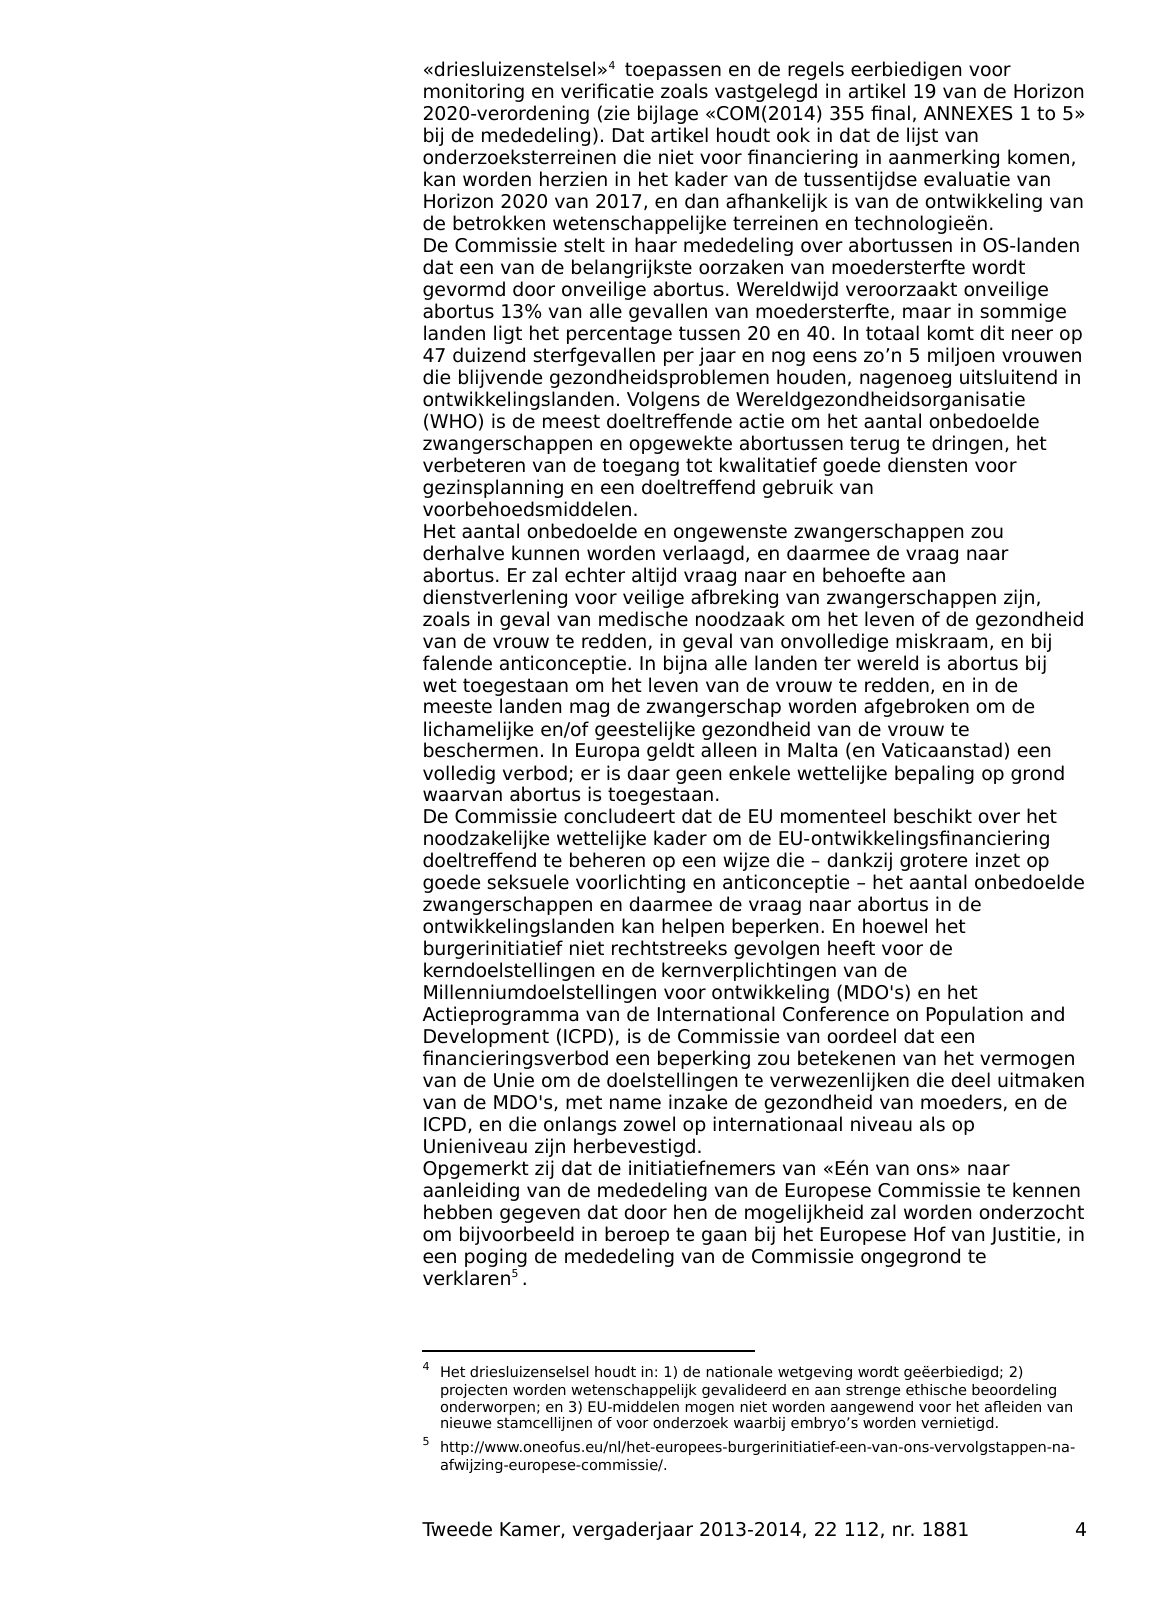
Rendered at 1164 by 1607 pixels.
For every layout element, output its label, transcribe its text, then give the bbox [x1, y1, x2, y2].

text «driesluizenstelsel» toepassen en de regels eerbiedigen voor monitoring en verificatie zoals vastgelegd in artikel 19 van de Horizon 2020-verordening (zie bijlage «COM(2014) 355 final, ANNEXES 1 to 5» bij de mededeling). Dat artikel houdt ook in dat de lijst van onderzoeksterreinen die niet voor financiering in aanmerking komen, kan worden herzien in het kader van de tussentijdse evaluatie van Horizon 2020 van 2017, en dan afhankelijk is van de ontwikkeling van de betrokken wetenschappelijke terreinen en technologieën. [422, 59, 1087, 235]
text Het driesluizenselsel houdt in: 1) de nationale wetgeving wordt geëerbiedigd; 2) projecten worden wetenschappelijk gevalideerd en aan strenge ethische beoordeling onderworpen; en 3) EU-middelen mogen niet worden aangewend voor het afleiden van nieuwe stamcellijnen of voor onderzoek waarbij embryo’s worden vernietigd. [422, 1360, 1087, 1432]
text De Commissie concludeert dat de EU momenteel beschikt over het noodzakelijke wettelijke kader om de EU-ontwikkelingsfinanciering doeltreffend te beheren op een wijze die – dankzij grotere inzet op goede seksuele voorlichting en anticonceptie – het aantal onbedoelde zwangerschappen en daarmee de vraag naar abortus in de ontwikkelingslanden kan helpen beperken. En hoewel het burgerinitiatief niet rechtstreeks gevolgen heeft voor de kerndoelstellingen en de kernverplichtingen van de Millenniumdoelstellingen voor ontwikkeling (MDO's) en het Actieprogramma van de International Conference on Population and Development (ICPD), is de Commissie van oordeel dat een financieringsverbod een beperking zou betekenen van het vermogen van de Unie om de doelstellingen te verwezenlijken die deel uitmaken van de MDO's, met name inzake de gezondheid van moeders, en de ICPD, en die onlangs zowel op internationaal niveau als op Unieniveau zijn herbevestigd. [422, 806, 1087, 1158]
text http://www.oneofus.eu/nl/het-europees-burgerinitiatief-een-van-ons-vervolgstappen-na-afwijzing-europese-commissie/. [422, 1435, 1087, 1474]
text Het aantal onbedoelde en ongewenste zwangerschappen zou derhalve kunnen worden verlaagd, en daarmee de vraag naar abortus. Er zal echter altijd vraag naar en behoefte aan dienstverlening voor veilige afbreking van zwangerschappen zijn, zoals in geval van medische noodzaak om het leven of de gezondheid van de vrouw te redden, in geval van onvolledige miskraam, en bij falende anticonceptie. In bijna alle landen ter wereld is abortus bij wet toegestaan om het leven van de vrouw te redden, en in de meeste landen mag de zwangerschap worden afgebroken om de lichamelijke en/of geestelijke gezondheid van de vrouw te beschermen. In Europa geldt alleen in Malta (en Vaticaanstad) een volledig verbod; er is daar geen enkele wettelijke bepaling op grond waarvan abortus is toegestaan. [422, 521, 1087, 806]
text De Commissie stelt in haar mededeling over abortussen in OS-landen dat een van de belangrijkste oorzaken van moedersterfte wordt gevormd door onveilige abortus. Wereldwijd veroorzaakt onveilige abortus 13% van alle gevallen van moedersterfte, maar in sommige landen ligt het percentage tussen 20 en 40. In totaal komt dit neer op 47 duizend sterfgevallen per jaar en nog eens zo’n 5 miljoen vrouwen die blijvende gezondheidsproblemen houden, nagenoeg uitsluitend in ontwikkelingslanden. Volgens de Wereldgezondheidsorganisatie (WHO) is de meest doeltreffende actie om het aantal onbedoelde zwangerschappen en opgewekte abortussen terug te dringen, het verbeteren van de toegang tot kwalitatief goede diensten voor gezinsplanning en een doeltreffend gebruik van voorbehoedsmiddelen. [422, 235, 1087, 521]
text Opgemerkt zij dat de initiatiefnemers van «Eén van ons» naar aanleiding van de mededeling van de Europese Commissie te kennen hebben gegeven dat door hen de mogelijkheid zal worden onderzocht om bijvoorbeeld in beroep te gaan bij het Europese Hof van Justitie, in een poging de mededeling van de Commissie ongegrond te verklaren. [422, 1158, 1087, 1290]
